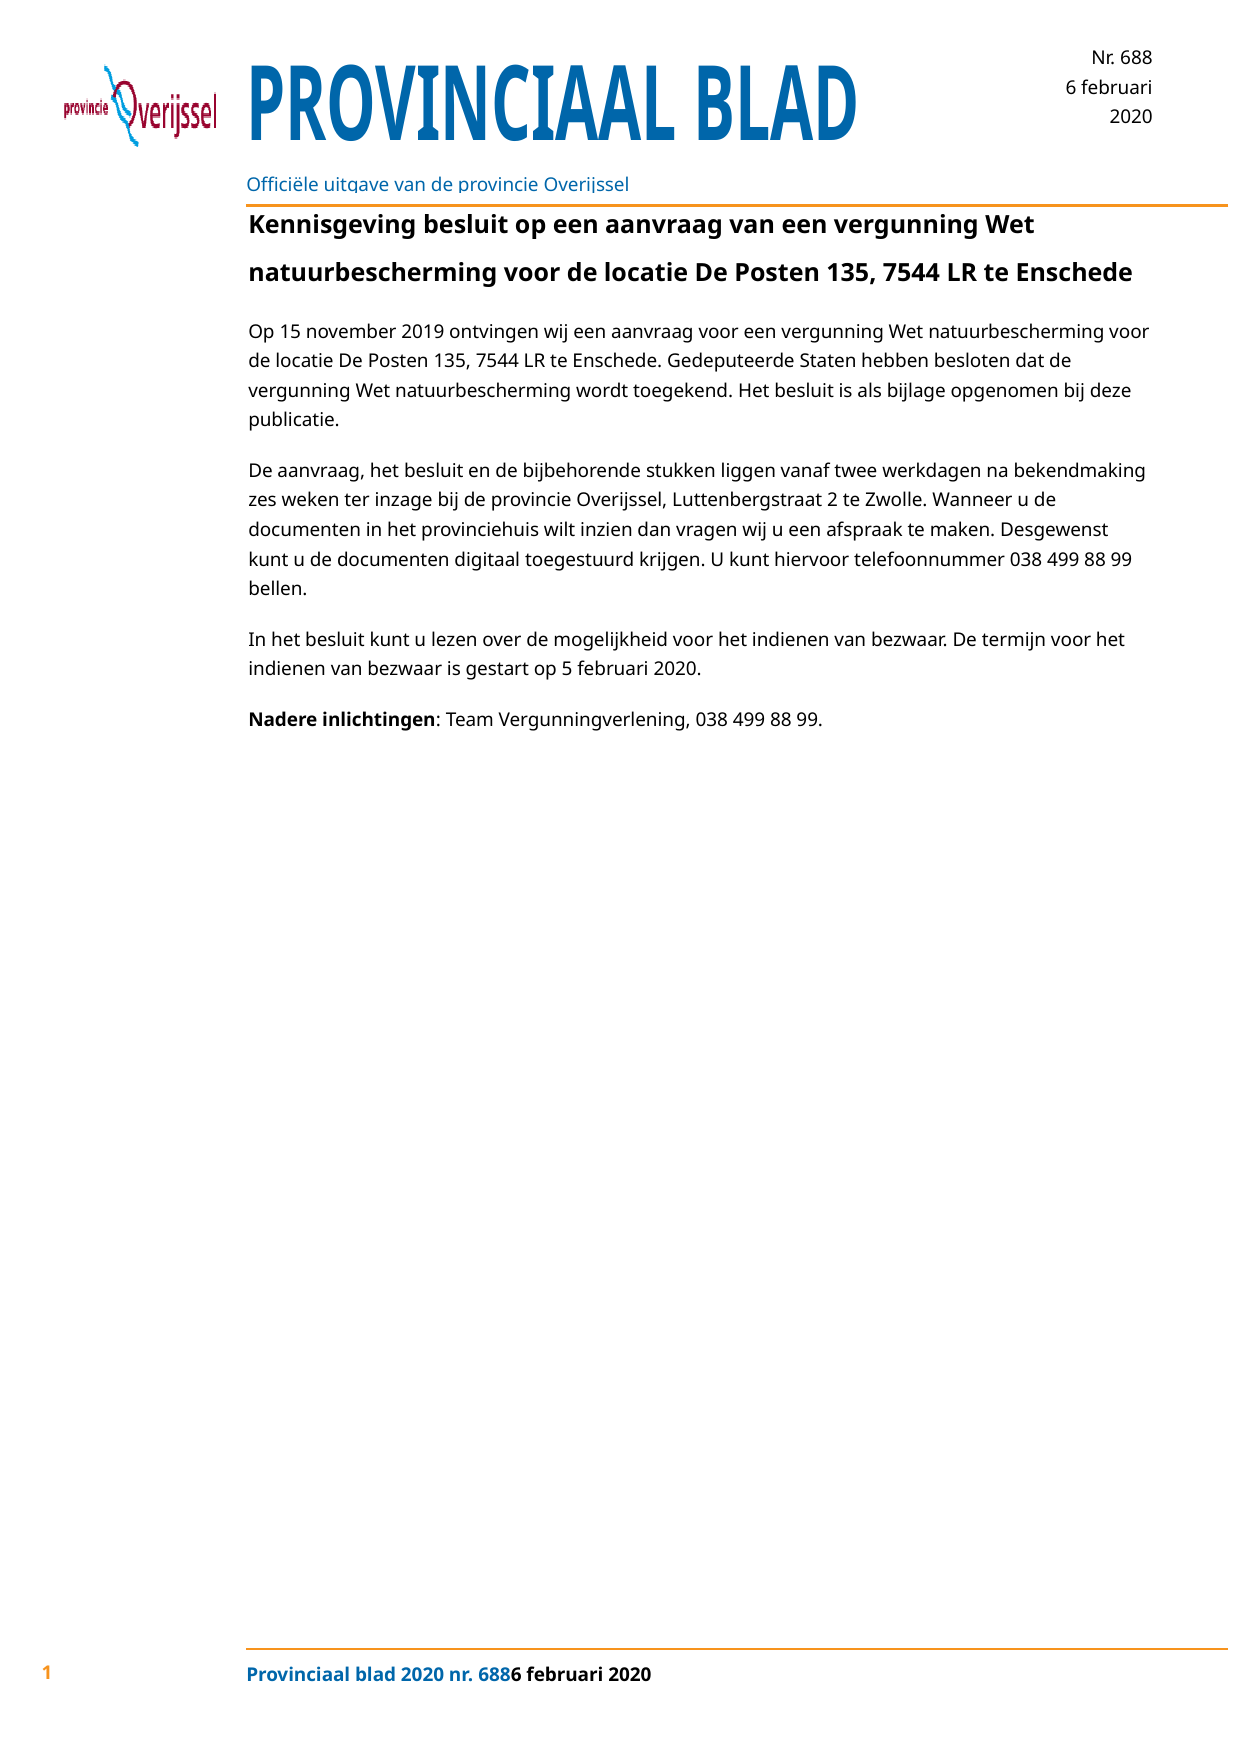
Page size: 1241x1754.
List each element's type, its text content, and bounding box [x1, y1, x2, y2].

text Nadere inlichtingen: Team Vergunningverlening, 038 499 88 99. [248, 706, 1152, 732]
text In het besluit kunt u lezen over de mogelijkheid voor het indienen van bezwaar. De termijn voor het indienen van bezwaar is gestart op 5 februari 2020. [248, 626, 1152, 681]
text Kennisgeving besluit op een aanvraag van een vergunning Wet natuurbescherming voor de locatie De Posten 135, 7544 LR te Enschede [248, 207, 1152, 288]
picture [41, 47, 231, 172]
text De aanvraag, het besluit en de bijbehorende stukken liggen vanaf twee werkdagen na bekendmaking zes weken ter inzage bij de provincie Overijssel, Luttenbergstraat 2 te Zwolle. Wanneer u de documenten in het provinciehuis wilt inzien dan vragen wij u een afspraak te maken. Desgewenst kunt u de documenten digitaal toegestuurd krijgen. U kunt hiervoor telefoonnummer 038 499 88 99 bellen. [248, 457, 1152, 601]
text Op 15 november 2019 ontvingen wij een aanvraag voor een vergunning Wet natuurbescherming voor de locatie De Posten 135, 7544 LR te Enschede. Gedeputeerde Staten hebben besloten dat de vergunning Wet natuurbescherming wordt toegekend. Het besluit is als bijlage opgenomen bij deze publicatie. [248, 318, 1152, 432]
